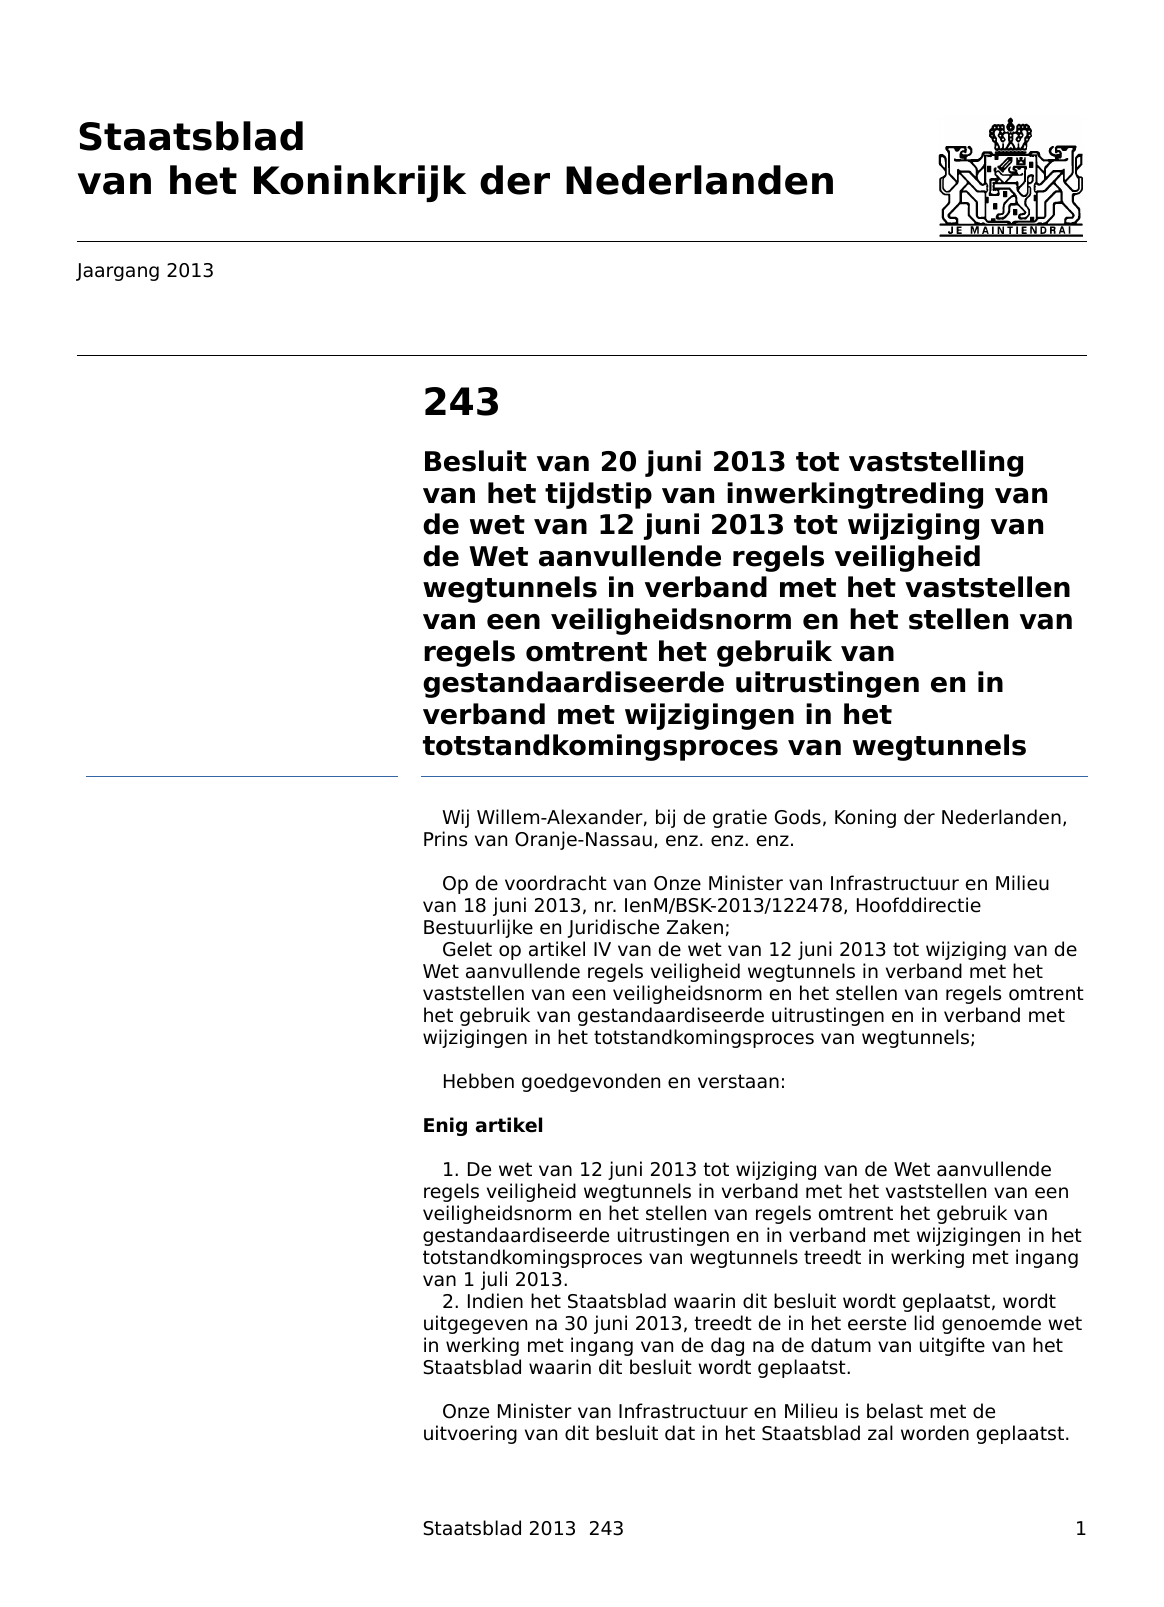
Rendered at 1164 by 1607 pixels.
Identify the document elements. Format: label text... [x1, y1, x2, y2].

text Hebben goedgevonden en verstaan: [422, 1071, 1087, 1093]
table_cell Jaargang 2013 [77, 242, 1087, 355]
subtitle 243 [422, 381, 1087, 424]
text Onze Minister van Infrastructuur en Milieu is belast met de uitvoering van dit besluit dat in het Staatsblad zal worden geplaatst. [422, 1401, 1087, 1445]
text 2. Indien het Staatsblad waarin dit besluit wordt geplaatst, wordt uitgegeven na 30 juni 2013, treedt de in het eerste lid genoemde wet in werking met ingang van de dag na de datum van uitgifte van het Staatsblad waarin dit besluit wordt geplaatst. [422, 1291, 1087, 1379]
text 1. De wet van 12 juni 2013 tot wijziging van de Wet aanvullende regels veiligheid wegtunnels in verband met het vaststellen van een veiligheidsnorm en het stellen van regels omtrent het gebruik van gestandaardiseerde uitrustingen en in verband met wijzigingen in het totstandkomingsproces van wegtunnels treedt in werking met ingang van 1 juli 2013. [422, 1159, 1087, 1291]
subtitle Enig artikel [422, 1115, 1087, 1137]
table_header [886, 100, 1087, 241]
text Wij Willem-Alexander, bij de gratie Gods, Koning der Nederlanden, Prins van Oranje-Nassau, enz. enz. enz. [422, 807, 1087, 851]
text Op de voordracht van Onze Minister van Infrastructuur en Milieu van 18 juni 2013, nr. IenM/BSK-2013/122478, Hoofddirectie Bestuurlijke en Juridische Zaken; [422, 873, 1087, 939]
text Gelet op artikel IV van de wet van 12 juni 2013 tot wijziging van de Wet aanvullende regels veiligheid wegtunnels in verband met het vaststellen van een veiligheidsnorm en het stellen van regels omtrent het gebruik van gestandaardiseerde uitrustingen en in verband met wijzigingen in het totstandkomingsproces van wegtunnels; [422, 939, 1087, 1048]
table_header Staatsblad van het Koninkrijk der Nederlanden [77, 100, 886, 241]
text Besluit van 20 juni 2013 tot vaststelling van het tijdstip van inwerkingtreding van de wet van 12 juni 2013 tot wijziging van de Wet aanvullende regels veiligheid wegtunnels in verband met het vaststellen van een veiligheidsnorm en het stellen van regels omtrent het gebruik van gestandaardiseerde uitrustingen en in verband met wijzigingen in het totstandkomingsproces van wegtunnels [422, 447, 1087, 762]
picture [936, 115, 1087, 240]
